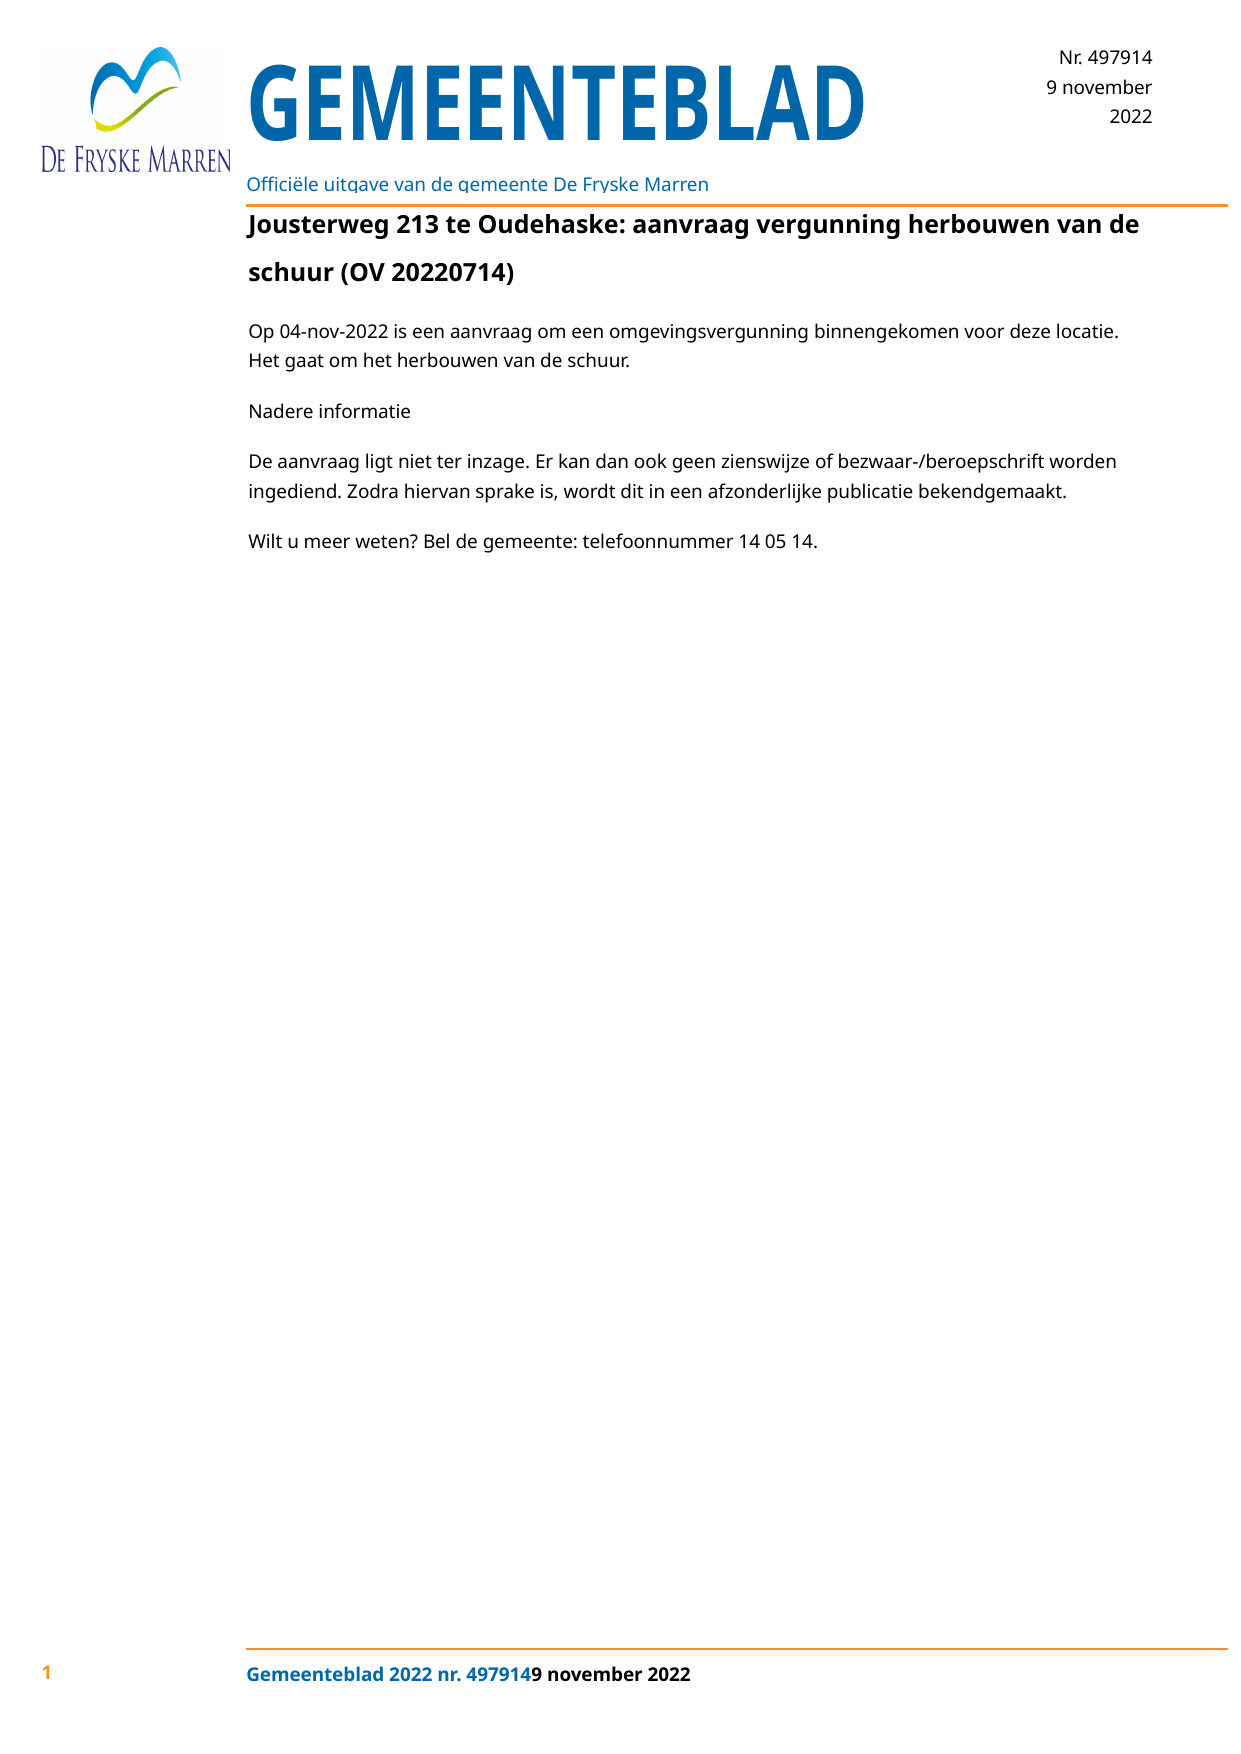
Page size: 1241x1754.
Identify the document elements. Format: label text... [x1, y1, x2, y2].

text Jousterweg 213 te Oudehaske: aanvraag vergunning herbouwen van de schuur (OV 20220714) [248, 207, 1152, 288]
text Op 04-nov-2022 is een aanvraag om een omgevingsvergunning binnengekomen voor deze locatie. Het gaat om het herbouwen van de schuur. [248, 318, 1152, 373]
text Nadere informatie [248, 398, 1152, 424]
picture [41, 47, 231, 172]
text De aanvraag ligt niet ter inzage. Er kan dan ook geen zienswijze of bezwaar-/beroepschrift worden ingediend. Zodra hiervan sprake is, wordt dit in een afzonderlijke publicatie bekendgemaakt. [248, 448, 1152, 504]
text Wilt u meer weten? Bel de gemeente: telefoonnummer 14 05 14. [248, 528, 1152, 554]
